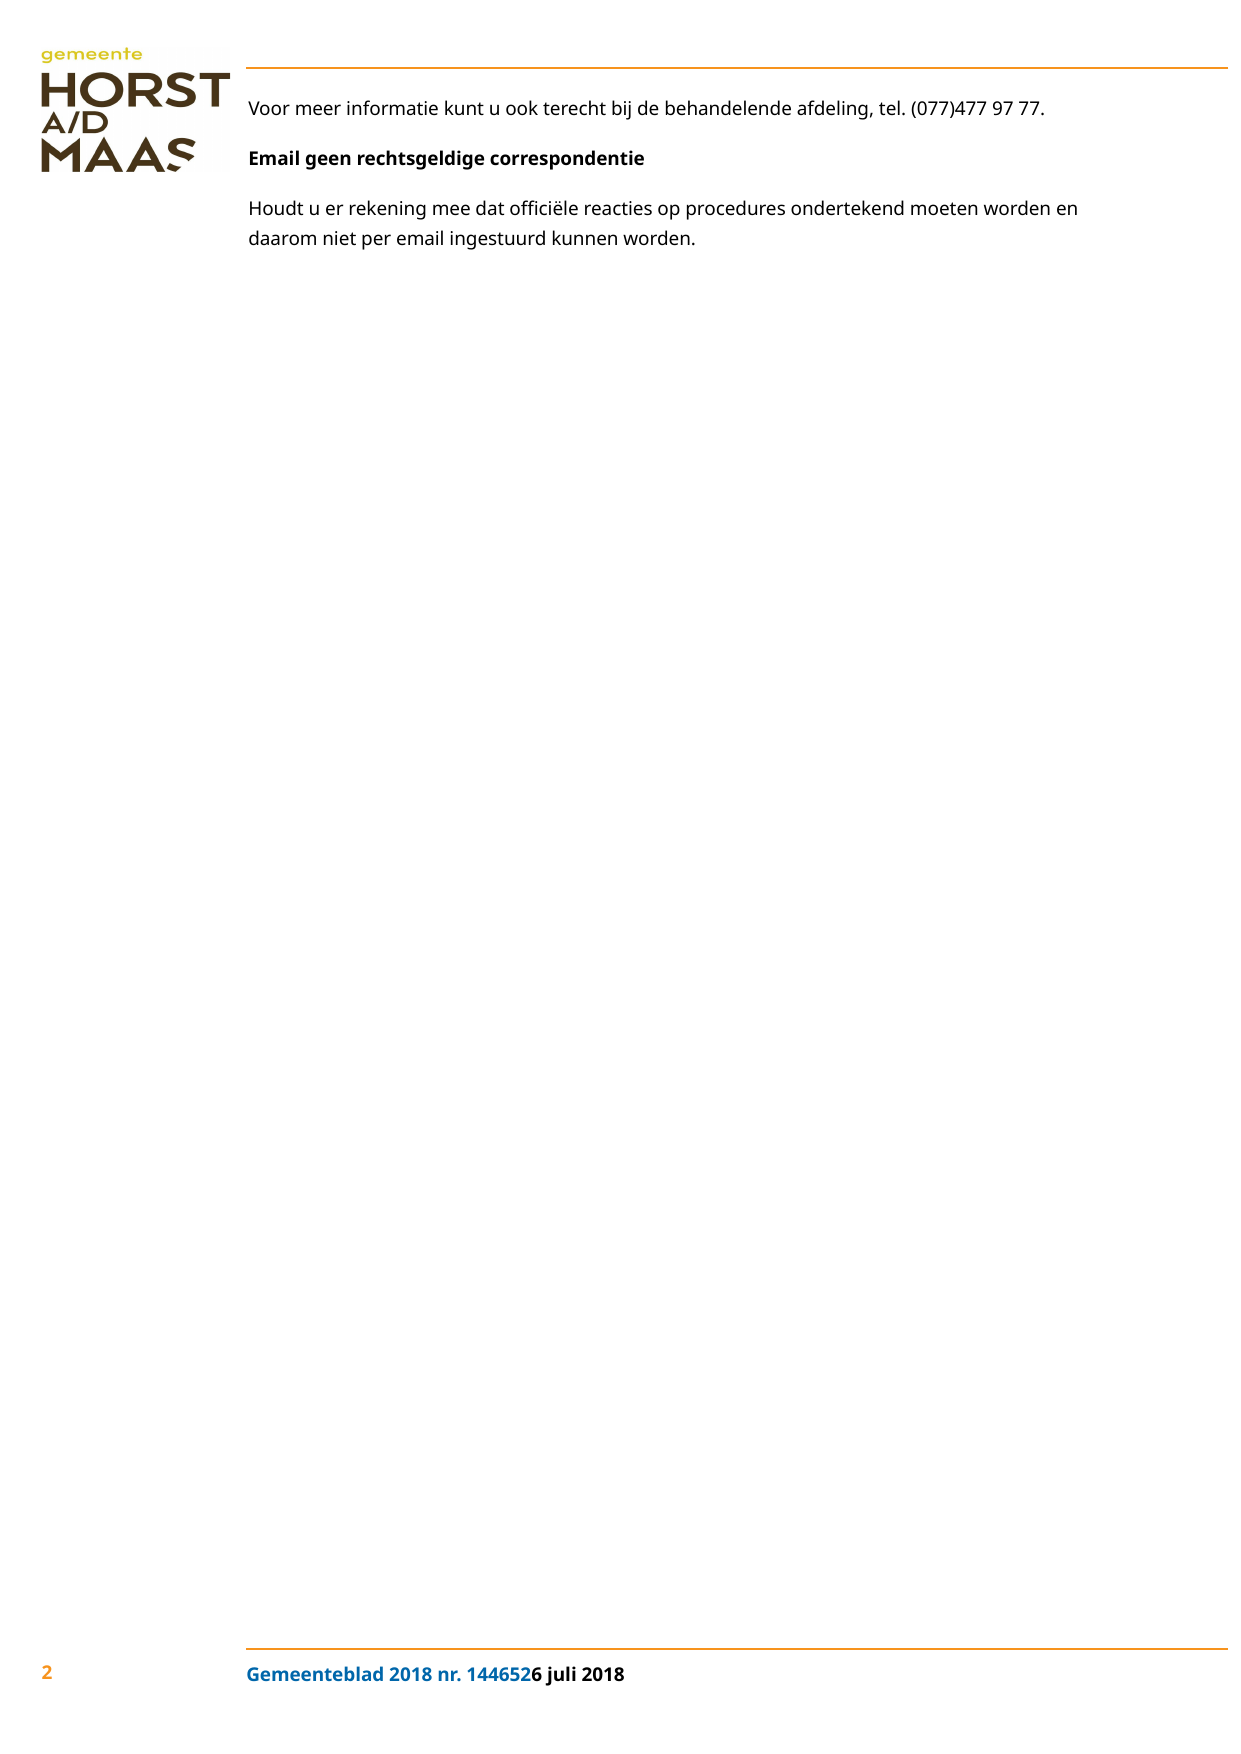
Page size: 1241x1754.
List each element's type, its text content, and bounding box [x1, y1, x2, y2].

text Voor meer informatie kunt u ook terecht bij de behandelende afdeling, tel. (077)477 97 77. [248, 95, 1152, 121]
text Houdt u er rekening mee dat officiële reacties op procedures ondertekend moeten worden en daarom niet per email ingestuurd kunnen worden. [248, 196, 1152, 251]
text Email geen rechtsgeldige correspondentie [248, 145, 1152, 171]
picture [41, 47, 231, 172]
